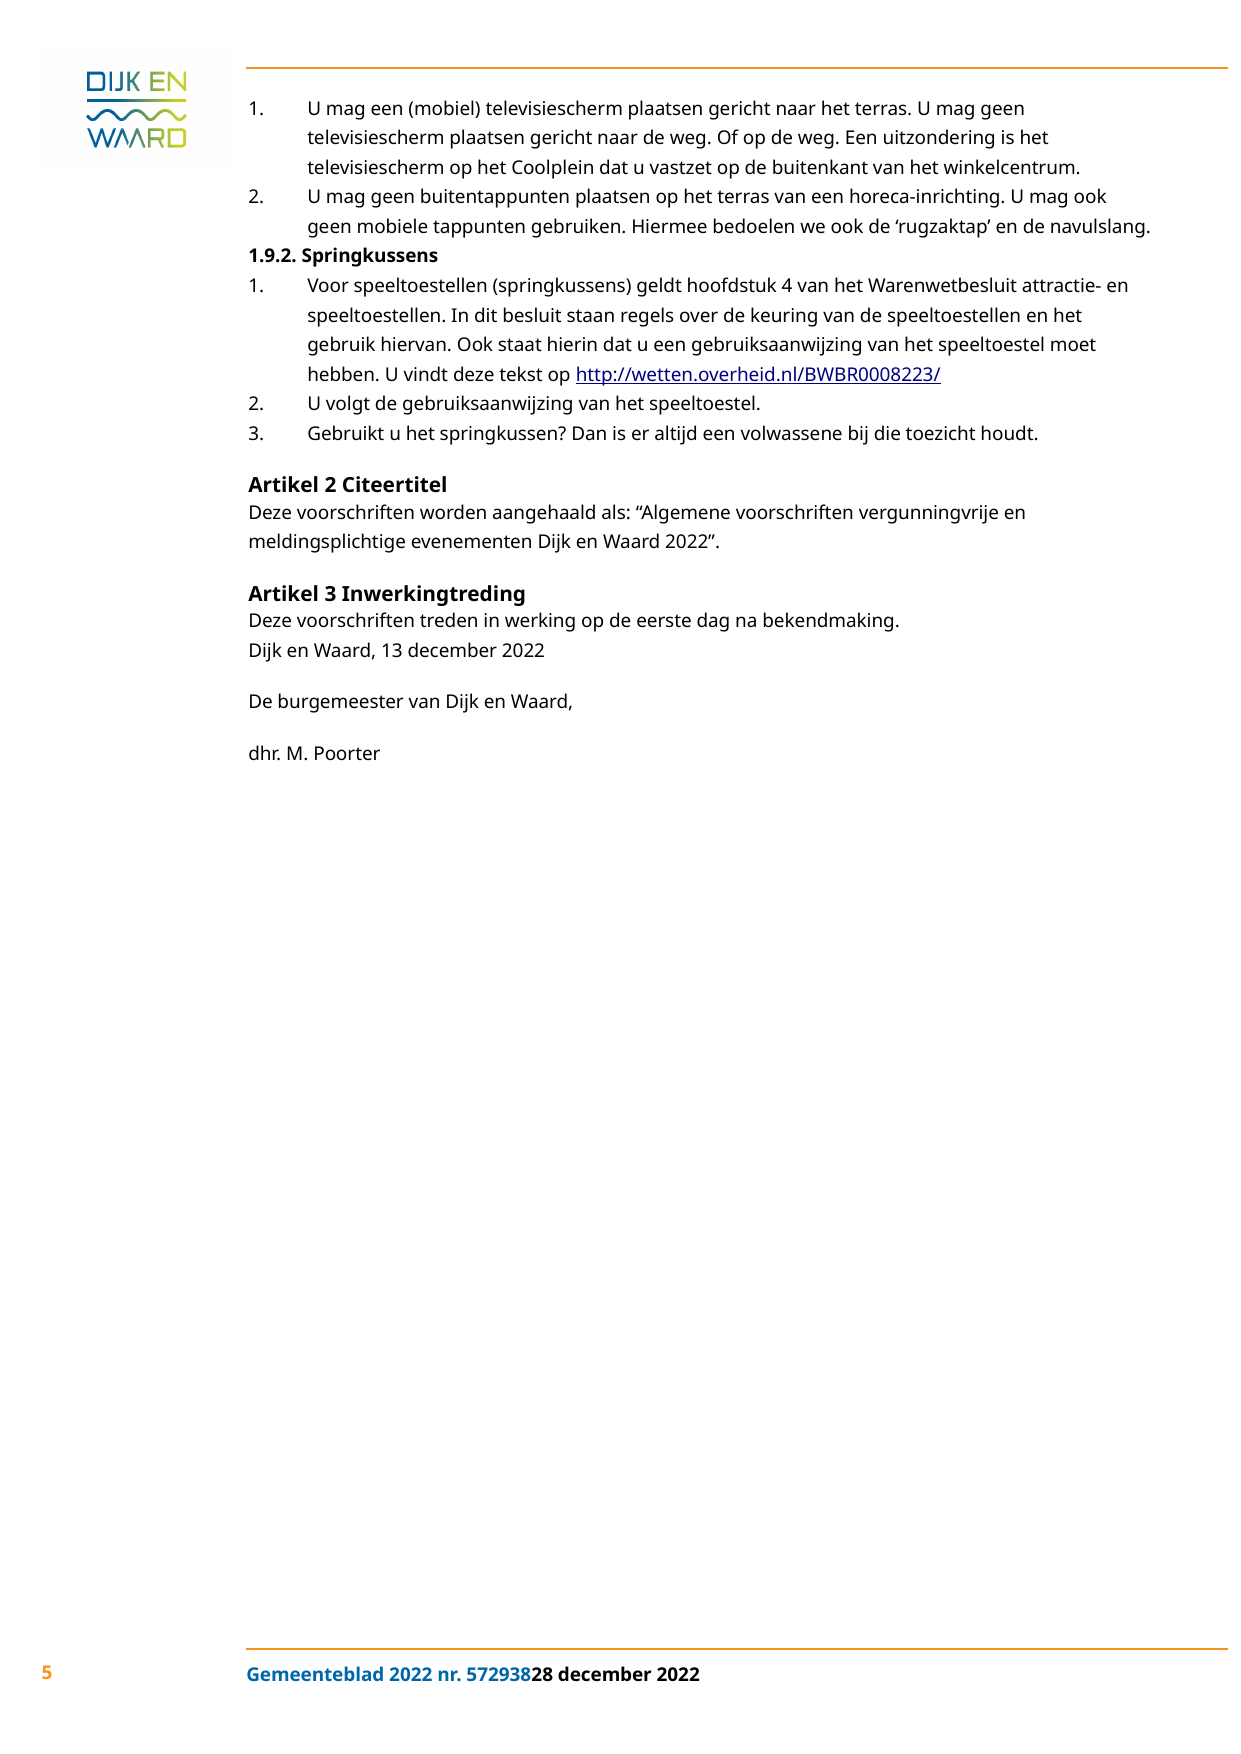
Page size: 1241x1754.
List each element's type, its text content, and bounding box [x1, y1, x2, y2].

text Deze voorschriften worden aangehaald als: “Algemene voorschriften vergunningvrije en meldingsplichtige evenementen Dijk en Waard 2022”. [248, 499, 1152, 554]
list U volgt de gebruiksaanwijzing van het speeltoestel. [248, 391, 1152, 416]
picture [41, 47, 231, 172]
text Dijk en Waard, 13 december 2022 [248, 637, 1152, 663]
list Gebruikt u het springkussen? Dan is er altijd een volwassene bij die toezicht houdt. [248, 420, 1152, 446]
text dhr. M. Poorter [248, 740, 1152, 766]
text Artikel 3 Inwerkingtreding [248, 579, 1152, 607]
text De burgemeester van Dijk en Waard, [248, 688, 1152, 714]
list U mag geen buitentappunten plaatsen op het terras van een horeca-inrichting. U mag ook geen mobiele tappunten gebruiken. Hiermee bedoelen we ook de ‘rugzaktap’ en de navulslang. [248, 183, 1152, 239]
list U mag een (mobiel) televisiescherm plaatsen gericht naar het terras. U mag geen televisiescherm plaatsen gericht naar de weg. Of op de weg. Een uitzondering is het televisiescherm op het Coolplein dat u vastzet op de buitenkant van het winkelcentrum. [248, 95, 1152, 180]
text Artikel 2 Citeertitel [248, 471, 1152, 499]
list Voor speeltoestellen (springkussens) geldt hoofdstuk 4 van het Warenwetbesluit attractie- en speeltoestellen. In dit besluit staan regels over de keuring van de speeltoestellen en het gebruik hiervan. Ook staat hierin dat u een gebruiksaanwijzing van het speeltoestel moet hebben. U vindt deze tekst op http://wetten.overheid.nl/BWBR0008223/ [248, 272, 1152, 387]
text Deze voorschriften treden in werking op de eerste dag na bekendmaking. [248, 607, 1152, 633]
text 1.9.2. Springkussens [248, 243, 1152, 268]
